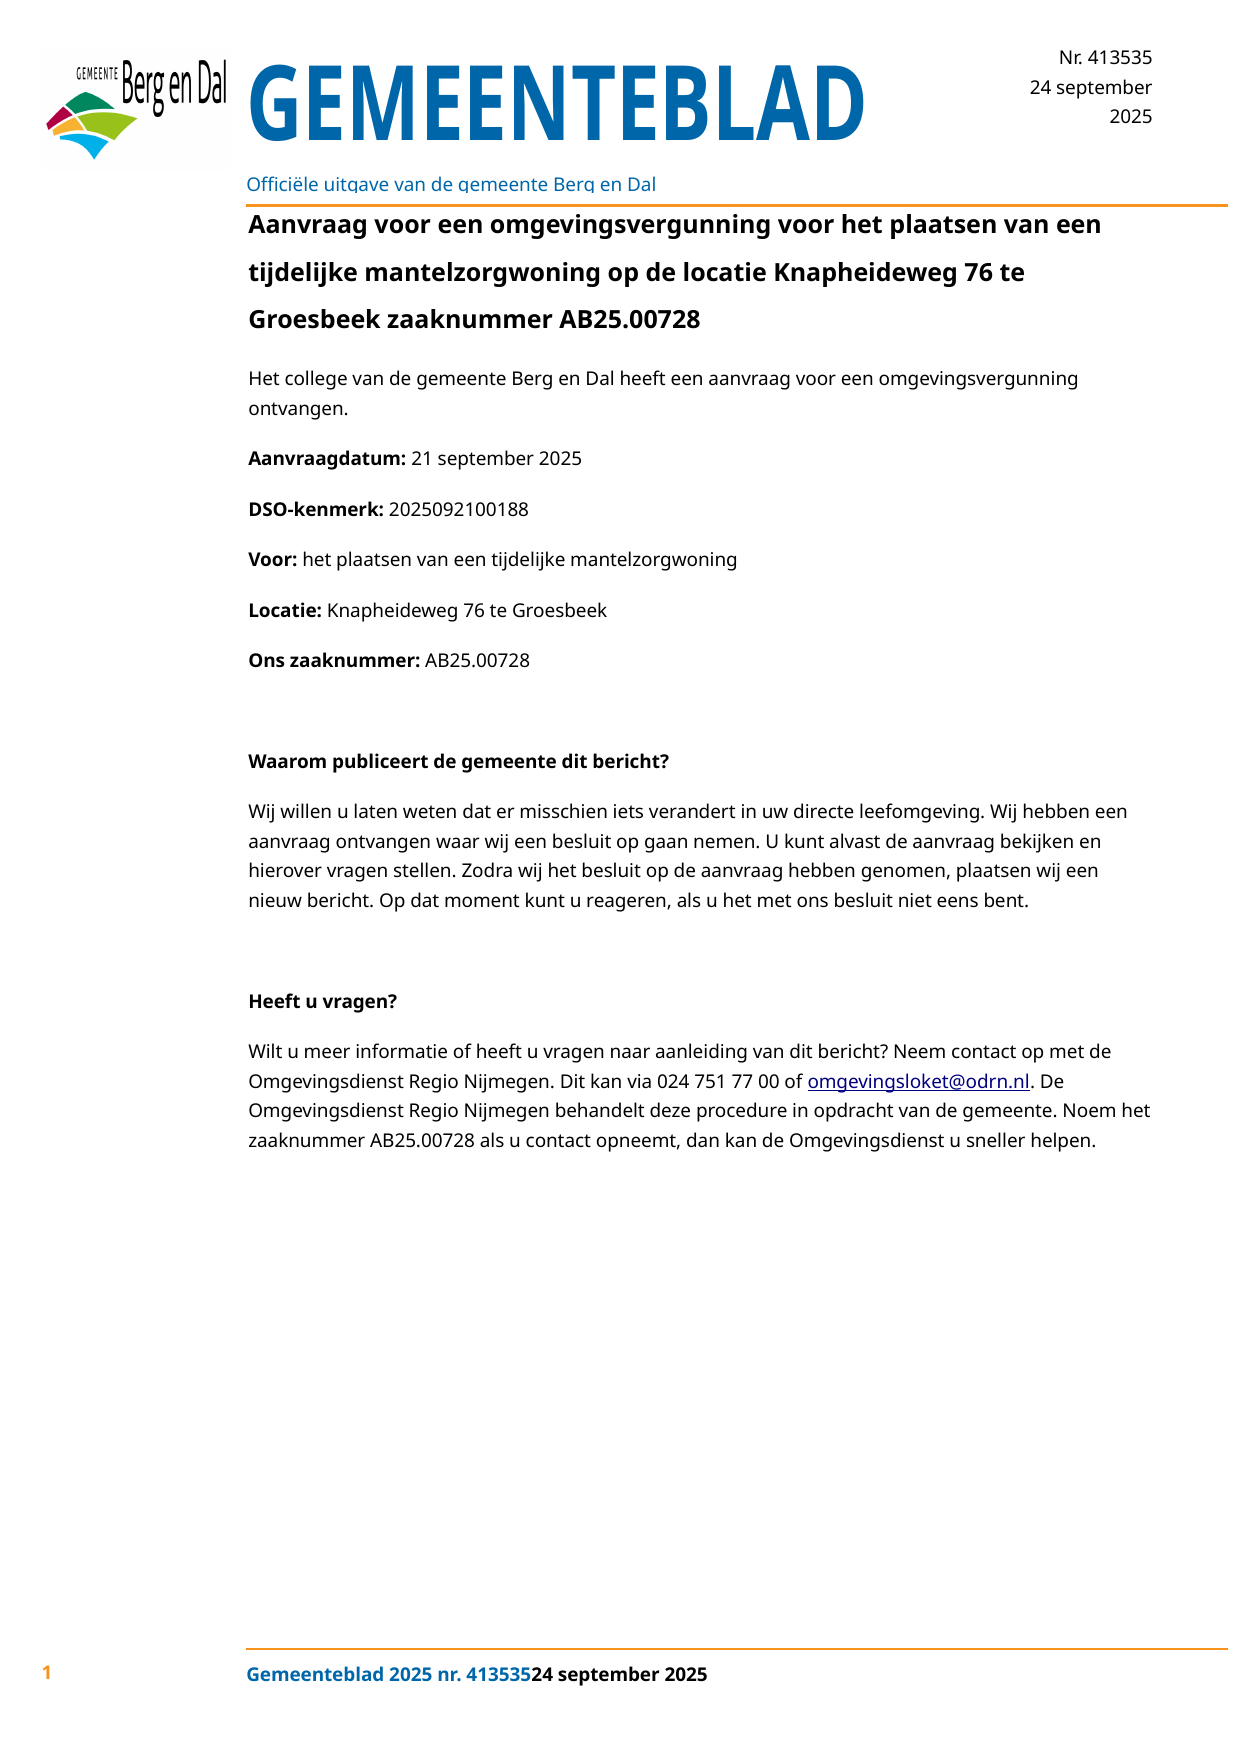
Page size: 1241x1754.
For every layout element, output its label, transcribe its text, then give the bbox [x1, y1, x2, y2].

text Voor: het plaatsen van een tijdelijke mantelzorgwoning [248, 546, 1152, 572]
text Locatie: Knapheideweg 76 te Groesbeek [248, 597, 1152, 622]
text Ons zaaknummer: AB25.00728 [248, 647, 1152, 673]
text Heeft u vragen? [248, 988, 1152, 1014]
text Wilt u meer informatie of heeft u vragen naar aanleiding van dit bericht? Neem contact op met de Omgevingsdienst Regio Nijmegen. Dit kan via 024 751 77 00 of omgevingsloket@odrn.nl. De Omgevingsdienst Regio Nijmegen behandelt deze procedure in opdracht van de gemeente. Noem het zaaknummer AB25.00728 als u contact opneemt, dan kan de Omgevingsdienst u sneller helpen. [248, 1038, 1152, 1153]
text DSO-kenmerk: 2025092100188 [248, 496, 1152, 522]
text Het college van de gemeente Berg en Dal heeft een aanvraag voor een omgevingsvergunning ontvangen. [248, 366, 1152, 421]
picture [41, 47, 231, 172]
text Aanvraag voor een omgevingsvergunning voor het plaatsen van een tijdelijke mantelzorgwoning op de locatie Knapheideweg 76 te Groesbeek zaaknummer AB25.00728 [248, 207, 1152, 336]
text Wij willen u laten weten dat er misschien iets verandert in uw directe leefomgeving. Wij hebben een aanvraag ontvangen waar wij een besluit op gaan nemen. U kunt alvast de aanvraag bekijken en hierover vragen stellen. Zodra wij het besluit op de aanvraag hebben genomen, plaatsen wij een nieuw bericht. Op dat moment kunt u reageren, als u het met ons besluit niet eens bent. [248, 798, 1152, 913]
text Aanvraagdatum: 21 september 2025 [248, 446, 1152, 471]
text Waarom publiceert de gemeente dit bericht? [248, 748, 1152, 774]
